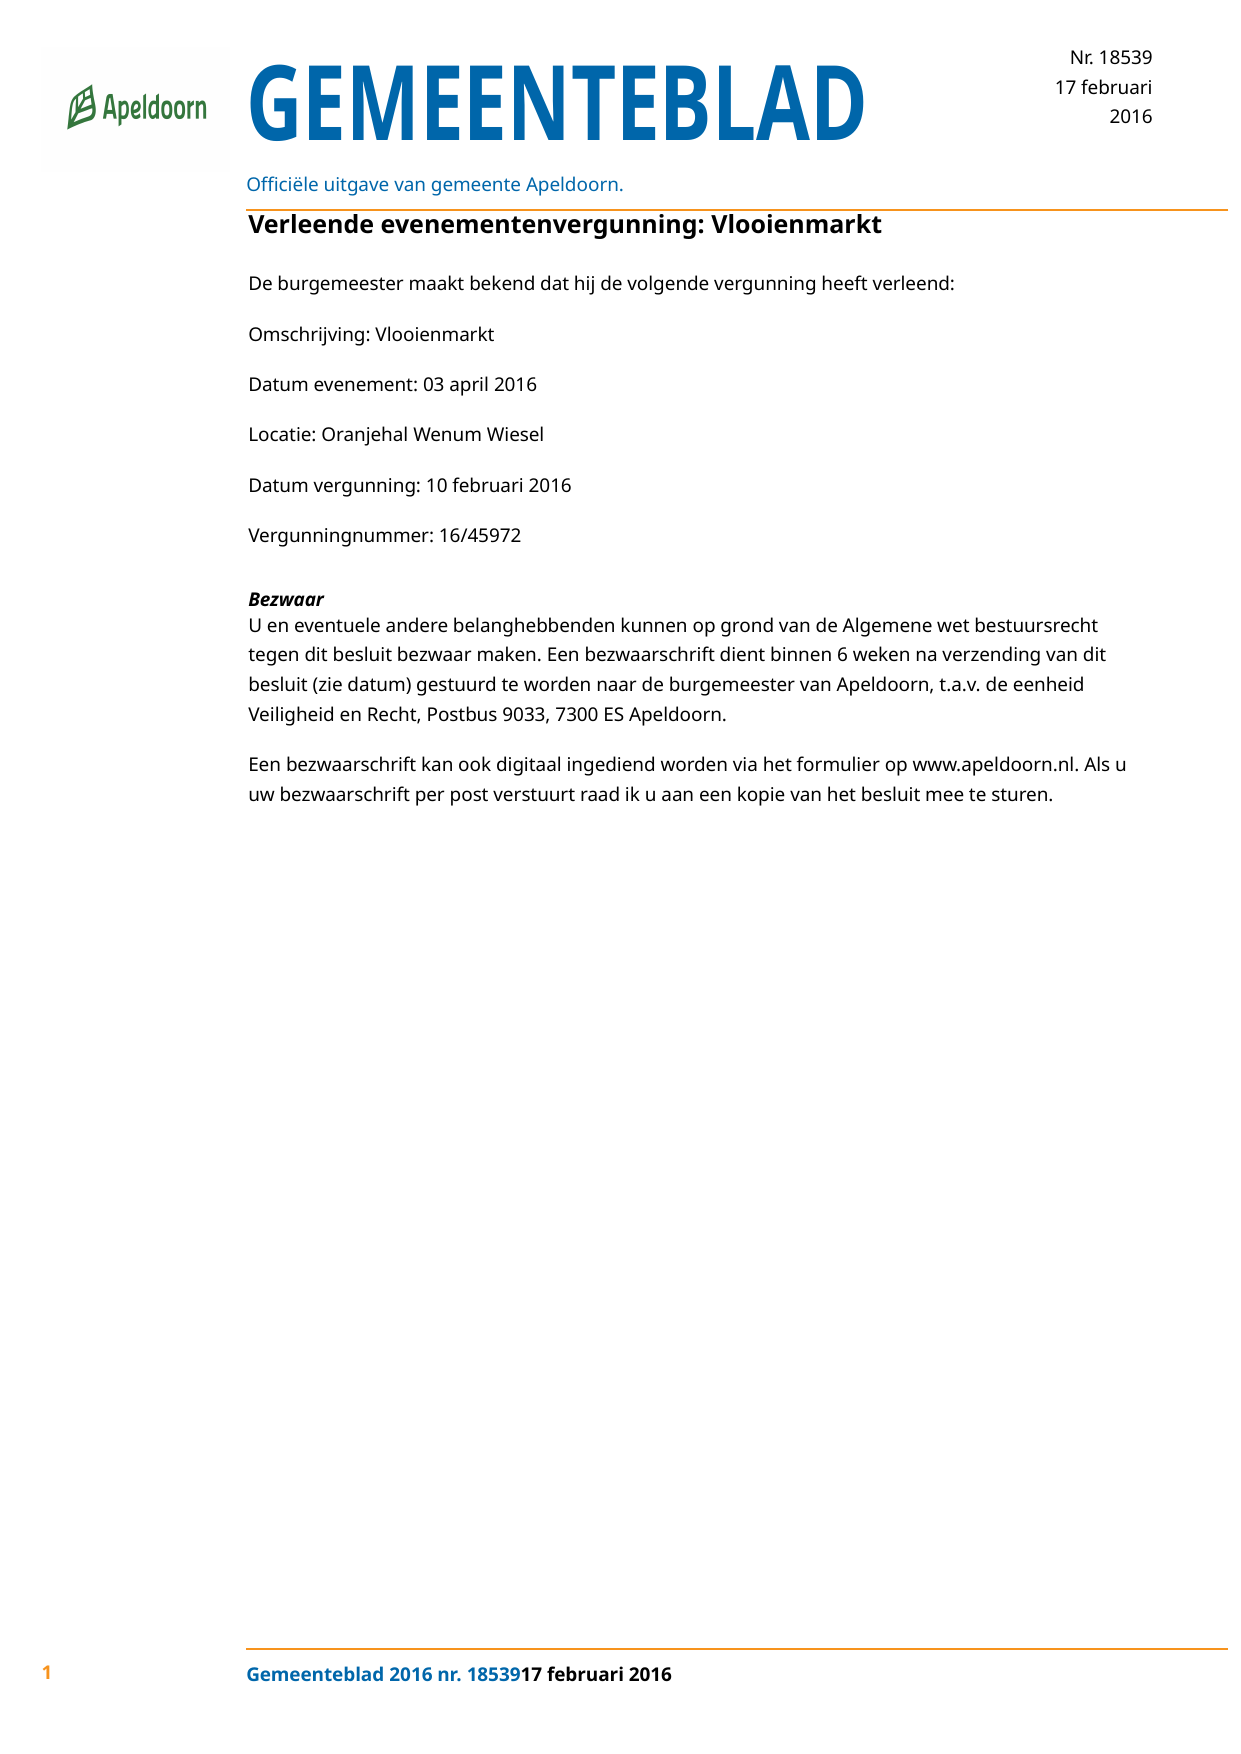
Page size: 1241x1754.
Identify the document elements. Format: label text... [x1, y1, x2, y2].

text Omschrijving: Vlooienmarkt [248, 321, 1152, 346]
text Vergunningnummer: 16/45972 [248, 522, 1152, 548]
text Verleende evenementenvergunning: Vlooienmarkt [248, 211, 1152, 241]
text Datum vergunning: 10 februari 2016 [248, 472, 1152, 498]
text Bezwaar [248, 586, 1152, 612]
text Locatie: Oranjehal Wenum Wiesel [248, 422, 1152, 447]
text U en eventuele andere belanghebbenden kunnen op grond van de Algemene wet bestuursrecht tegen dit besluit bezwaar maken. Een bezwaarschrift dient binnen 6 weken na verzending van dit besluit (zie datum) gestuurd te worden naar de burgemeester van Apeldoorn, t.a.v. de eenheid Veiligheid en Recht, Postbus 9033, 7300 ES Apeldoorn. [248, 612, 1152, 727]
picture [41, 47, 231, 172]
text Datum evenement: 03 april 2016 [248, 371, 1152, 397]
text De burgemeester maakt bekend dat hij de volgende vergunning heeft verleend: [248, 270, 1152, 296]
text Een bezwaarschrift kan ook digitaal ingediend worden via het formulier op www.apeldoorn.nl. Als u uw bezwaarschrift per post verstuurt raad ik u aan een kopie van het besluit mee te sturen. [248, 751, 1152, 807]
